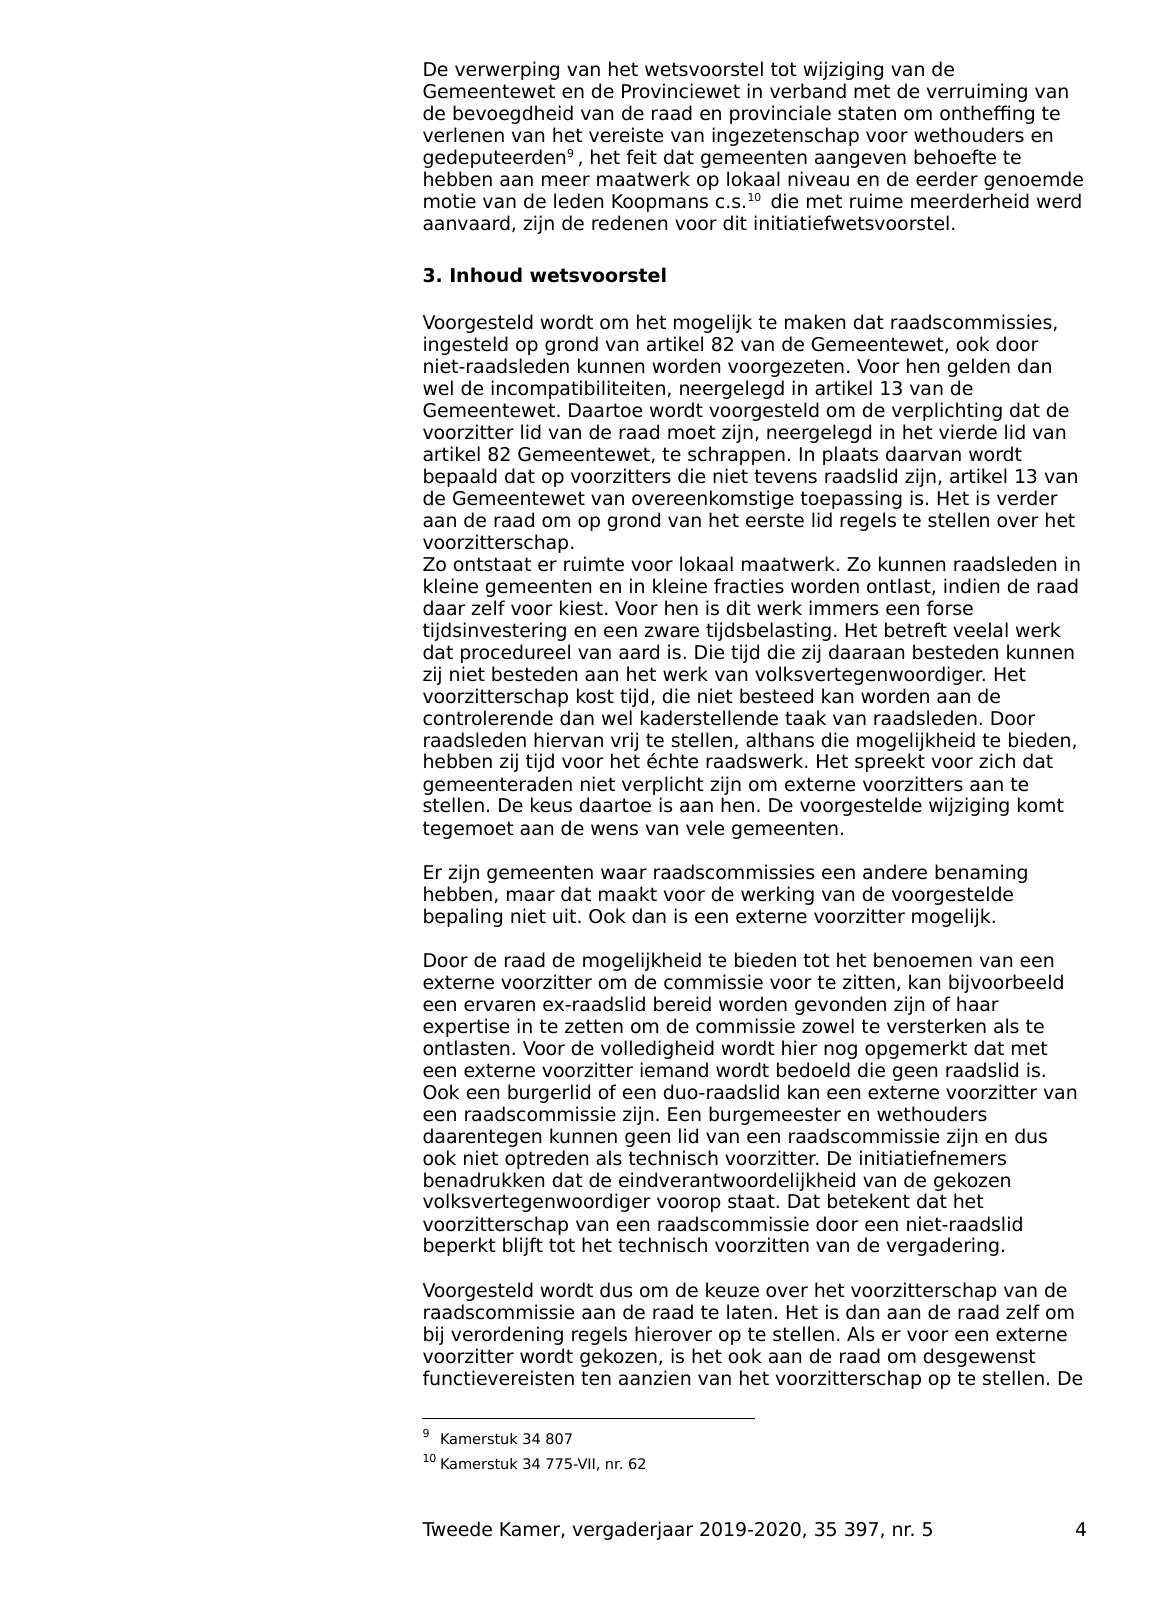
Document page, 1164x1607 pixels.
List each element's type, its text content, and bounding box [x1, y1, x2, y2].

text Zo ontstaat er ruimte voor lokaal maatwerk. Zo kunnen raadsleden in kleine gemeenten en in kleine fracties worden ontlast, indien de raad daar zelf voor kiest. Voor hen is dit werk immers een forse tijdsinvestering en een zware tijdsbelasting. Het betreft veelal werk dat procedureel van aard is. Die tijd die zij daaraan besteden kunnen zij niet besteden aan het werk van volksvertegenwoordiger. Het voorzitterschap kost tijd, die niet besteed kan worden aan de controlerende dan wel kaderstellende taak van raadsleden. Door raadsleden hiervan vrij te stellen, althans die mogelijkheid te bieden, hebben zij tijd voor het échte raadswerk. Het spreekt voor zich dat gemeenteraden niet verplicht zijn om externe voorzitters aan te stellen. De keus daartoe is aan hen. De voorgestelde wijziging komt tegemoet aan de wens van vele gemeenten. [422, 554, 1087, 839]
text Voorgesteld wordt dus om de keuze over het voorzitterschap van de raadscommissie aan de raad te laten. Het is dan aan de raad zelf om bij verordening regels hierover op te stellen. Als er voor een externe voorzitter wordt gekozen, is het ook aan de raad om desgewenst functievereisten ten aanzien van het voorzitterschap op te stellen. De [422, 1279, 1087, 1389]
text Er zijn gemeenten waar raadscommissies een andere benaming hebben, maar dat maakt voor de werking van de voorgestelde bepaling niet uit. Ook dan is een externe voorzitter mogelijk. [422, 862, 1087, 927]
text Voorgesteld wordt om het mogelijk te maken dat raadscommissies, ingesteld op grond van artikel 82 van de Gemeentewet, ook door niet-raadsleden kunnen worden voorgezeten. Voor hen gelden dan wel de incompatibiliteiten, neergelegd in artikel 13 van de Gemeentewet. Daartoe wordt voorgesteld om de verplichting dat de voorzitter lid van de raad moet zijn, neergelegd in het vierde lid van artikel 82 Gemeentewet, te schrappen. In plaats daarvan wordt bepaald dat op voorzitters die niet tevens raadslid zijn, artikel 13 van de Gemeentewet van overeenkomstige toepassing is. Het is verder aan de raad om op grond van het eerste lid regels te stellen over het voorzitterschap. [422, 312, 1087, 554]
subtitle 3. Inhoud wetsvoorstel [422, 265, 1087, 287]
text Door de raad de mogelijkheid te bieden tot het benoemen van een externe voorzitter om de commissie voor te zitten, kan bijvoorbeeld een ervaren ex-raadslid bereid worden gevonden zijn of haar expertise in te zetten om de commissie zowel te versterken als te ontlasten. Voor de volledigheid wordt hier nog opgemerkt dat met een externe voorzitter iemand wordt bedoeld die geen raadslid is. Ook een burgerlid of een duo-raadslid kan een externe voorzitter van een raadscommissie zijn. Een burgemeester en wethouders daarentegen kunnen geen lid van een raadscommissie zijn en dus ook niet optreden als technisch voorzitter. De initiatiefnemers benadrukken dat de eindverantwoordelijkheid van de gekozen volksvertegenwoordiger voorop staat. Dat betekent dat het voorzitterschap van een raadscommissie door een niet-raadslid beperkt blijft tot het technisch voorzitten van de vergadering. [422, 950, 1087, 1257]
text Kamerstuk 34 807 [422, 1427, 1087, 1449]
text De verwerping van het wetsvoorstel tot wijziging van de Gemeentewet en de Provinciewet in verband met de verruiming van de bevoegdheid van de raad en provinciale staten om ontheffing te verlenen van het vereiste van ingezetenschap voor wethouders en gedeputeerden, het feit dat gemeenten aangeven behoefte te hebben aan meer maatwerk op lokaal niveau en de eerder genoemde motie van de leden Koopmans c.s. die met ruime meerderheid werd aanvaard, zijn de redenen voor dit initiatiefwetsvoorstel. [422, 59, 1087, 235]
text Kamerstuk 34 775-VII, nr. 62 [422, 1452, 1087, 1474]
